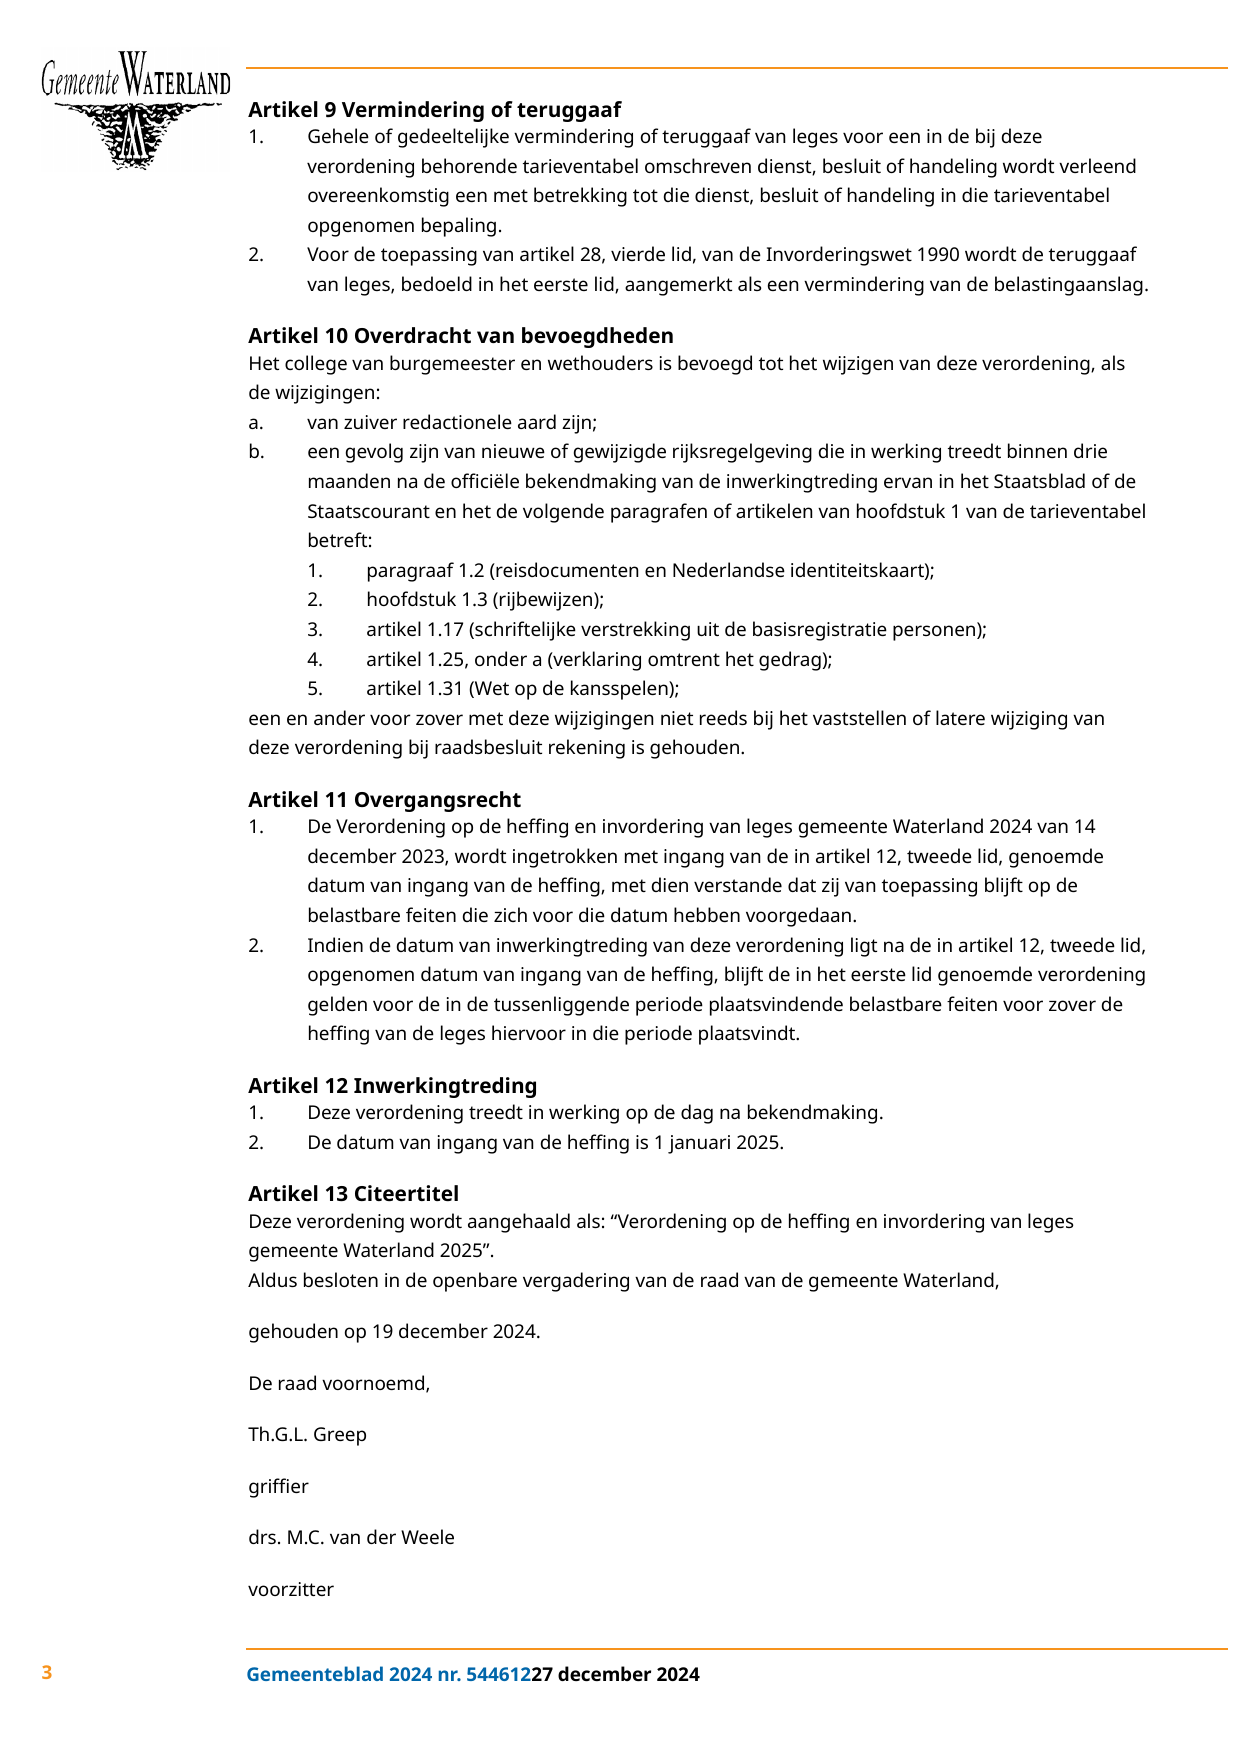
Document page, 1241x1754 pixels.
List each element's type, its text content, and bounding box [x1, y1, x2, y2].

list De datum van ingang van de heffing is 1 januari 2025. [248, 1129, 1152, 1155]
text Aldus besloten in de openbare vergadering van de raad van de gemeente Waterland, [248, 1267, 1152, 1293]
text voorzitter [248, 1576, 1152, 1601]
text Artikel 10 Overdracht van bevoegdheden [248, 322, 1152, 350]
text een en ander voor zover met deze wijzigingen niet reeds bij het vaststellen of latere wijziging van deze verordening bij raadsbesluit rekening is gehouden. [248, 705, 1152, 760]
picture [41, 47, 231, 172]
text Het college van burgemeester en wethouders is bevoegd tot het wijzigen van deze verordening, als de wijzigingen: [248, 350, 1152, 405]
text drs. M.C. van der Weele [248, 1524, 1152, 1550]
list Voor de toepassing van artikel 28, vierde lid, van de Invorderingswet 1990 wordt de teruggaaf van leges, bedoeld in het eerste lid, aangemerkt als een vermindering van de belastingaanslag. [248, 242, 1152, 297]
text Artikel 12 Inwerkingtreding [248, 1071, 1152, 1099]
list De Verordening op de heffing en invordering van leges gemeente Waterland 2024 van 14 december 2023, wordt ingetrokken met ingang van de in artikel 12, tweede lid, genoemde datum van ingang van de heffing, met dien verstande dat zij van toepassing blijft op de belastbare feiten die zich voor die datum hebben voorgedaan. [248, 813, 1152, 928]
list een gevolg zijn van nieuwe of gewijzigde rijksregelgeving die in werking treedt binnen drie maanden na de officiële bekendmaking van de inwerkingtreding ervan in het Staatsblad of de Staatscourant en het de volgende paragrafen of artikelen van hoofdstuk 1 van de tarieventabel betreft: [248, 439, 1152, 553]
list artikel 1.25, onder a (verklaring omtrent het gedrag); [307, 646, 1152, 672]
text Deze verordening wordt aangehaald als: “Verordening op de heffing en invordering van leges gemeente Waterland 2025”. [248, 1208, 1152, 1263]
text De raad voornoemd, [248, 1370, 1152, 1396]
list artikel 1.31 (Wet op de kansspelen); [307, 675, 1152, 701]
text Artikel 11 Overgangsrecht [248, 785, 1152, 813]
list hoofdstuk 1.3 (rijbewijzen); [307, 587, 1152, 612]
text griffier [248, 1473, 1152, 1498]
text Artikel 9 Vermindering of teruggaaf [248, 95, 1152, 123]
text Artikel 13 Citeertitel [248, 1179, 1152, 1208]
text Th.G.L. Greep [248, 1421, 1152, 1447]
list Deze verordening treedt in werking op de dag na bekendmaking. [248, 1099, 1152, 1125]
list artikel 1.17 (schriftelijke verstrekking uit de basisregistratie personen); [307, 616, 1152, 642]
text gehouden op 19 december 2024. [248, 1318, 1152, 1344]
list paragraaf 1.2 (reisdocumenten en Nederlandse identiteitskaart); [307, 557, 1152, 583]
list van zuiver redactionele aard zijn; [248, 409, 1152, 435]
list Gehele of gedeeltelijke vermindering of teruggaaf van leges voor een in de bij deze verordening behorende tarieventabel omschreven dienst, besluit of handeling wordt verleend overeenkomstig een met betrekking tot die dienst, besluit of handeling in die tarieventabel opgenomen bepaling. [248, 123, 1152, 238]
list Indien de datum van inwerkingtreding van deze verordening ligt na de in artikel 12, tweede lid, opgenomen datum van ingang van de heffing, blijft de in het eerste lid genoemde verordening gelden voor de in de tussenliggende periode plaatsvindende belastbare feiten voor zover de heffing van de leges hiervoor in die periode plaatsvindt. [248, 932, 1152, 1046]
